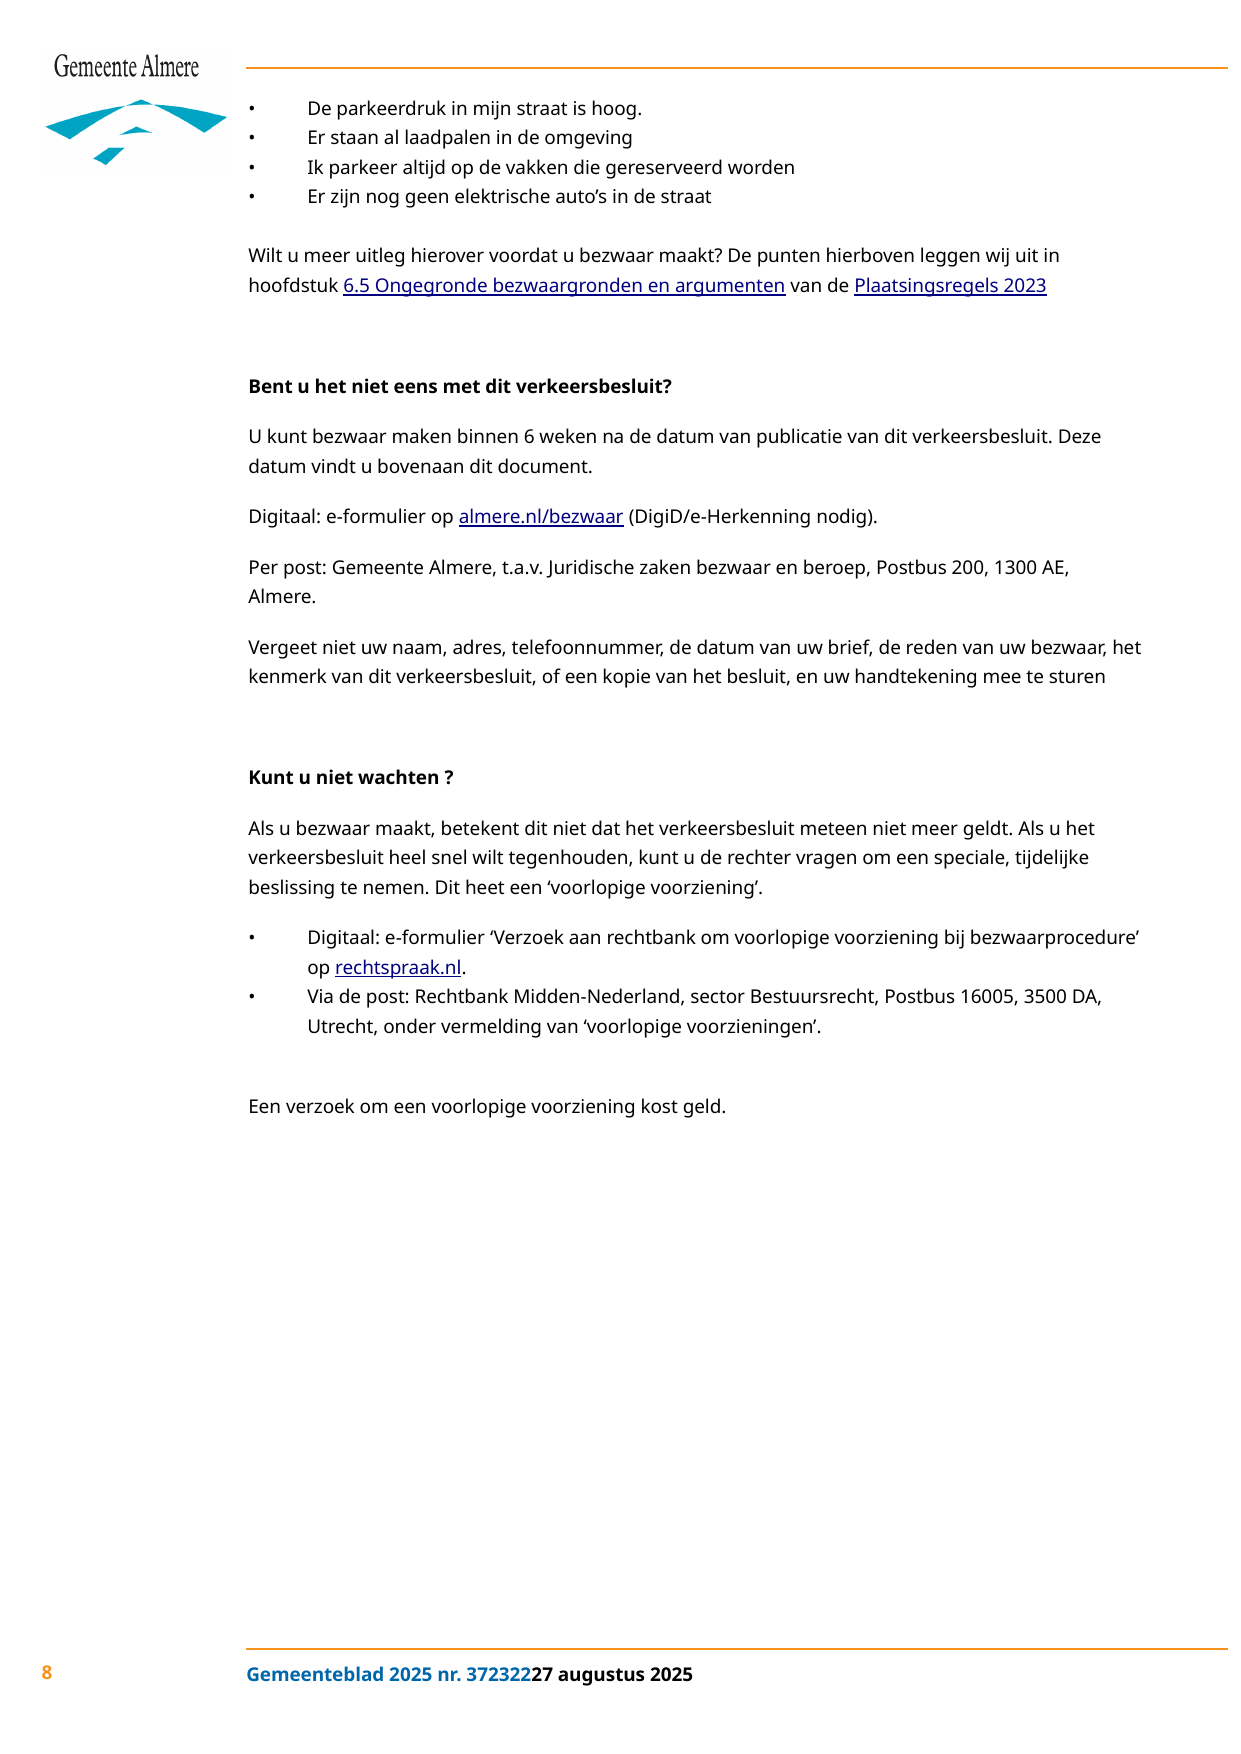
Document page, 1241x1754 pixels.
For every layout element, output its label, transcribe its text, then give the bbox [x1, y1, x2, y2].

text Digitaal: e-formulier op almere.nl/bezwaar (DigiD/e-Herkenning nodig). [248, 503, 1152, 529]
text Een verzoek om een voorlopige voorziening kost geld. [248, 1093, 1152, 1119]
list Er zijn nog geen elektrische auto’s in de straat [248, 183, 1152, 209]
text Als u bezwaar maakt, betekent dit niet dat het verkeersbesluit meteen niet meer geldt. Als u het verkeersbesluit heel snel wilt tegenhouden, kunt u de rechter vragen om een speciale, tijdelijke beslissing te nemen. Dit heet een ‘voorlopige voorziening’. [248, 815, 1152, 900]
text Vergeet niet uw naam, adres, telefoonnummer, de datum van uw brief, de reden van uw bezwaar, het kenmerk van dit verkeersbesluit, of een kopie van het besluit, en uw handtekening mee te sturen [248, 634, 1152, 689]
picture [41, 47, 231, 172]
text U kunt bezwaar maken binnen 6 weken na de datum van publicatie van dit verkeersbesluit. Deze datum vindt u bovenaan dit document. [248, 423, 1152, 479]
text Kunt u niet wachten ? [248, 764, 1152, 790]
list Via de post: Rechtbank Midden-Nederland, sector Bestuursrecht, Postbus 16005, 3500 DA, Utrecht, onder vermelding van ‘voorlopige voorzieningen’. [248, 983, 1152, 1039]
text Wilt u meer uitleg hierover voordat u bezwaar maakt? De punten hierboven leggen wij uit in hoofdstuk 6.5 Ongegronde bezwaargronden en argumenten van de Plaatsingsregels 2023 [248, 243, 1152, 298]
list Ik parkeer altijd op de vakken die gereserveerd worden [248, 154, 1152, 180]
list Er staan al laadpalen in de omgeving [248, 124, 1152, 150]
text Per post: Gemeente Almere, t.a.v. Juridische zaken bezwaar en beroep, Postbus 200, 1300 AE, Almere. [248, 554, 1152, 609]
list Digitaal: e-formulier ‘Verzoek aan rechtbank om voorlopige voorziening bij bezwaarprocedure’ op rechtspraak.nl. [248, 924, 1152, 980]
text Bent u het niet eens met dit verkeersbesluit? [248, 373, 1152, 399]
list De parkeerdruk in mijn straat is hoog. [248, 95, 1152, 121]
